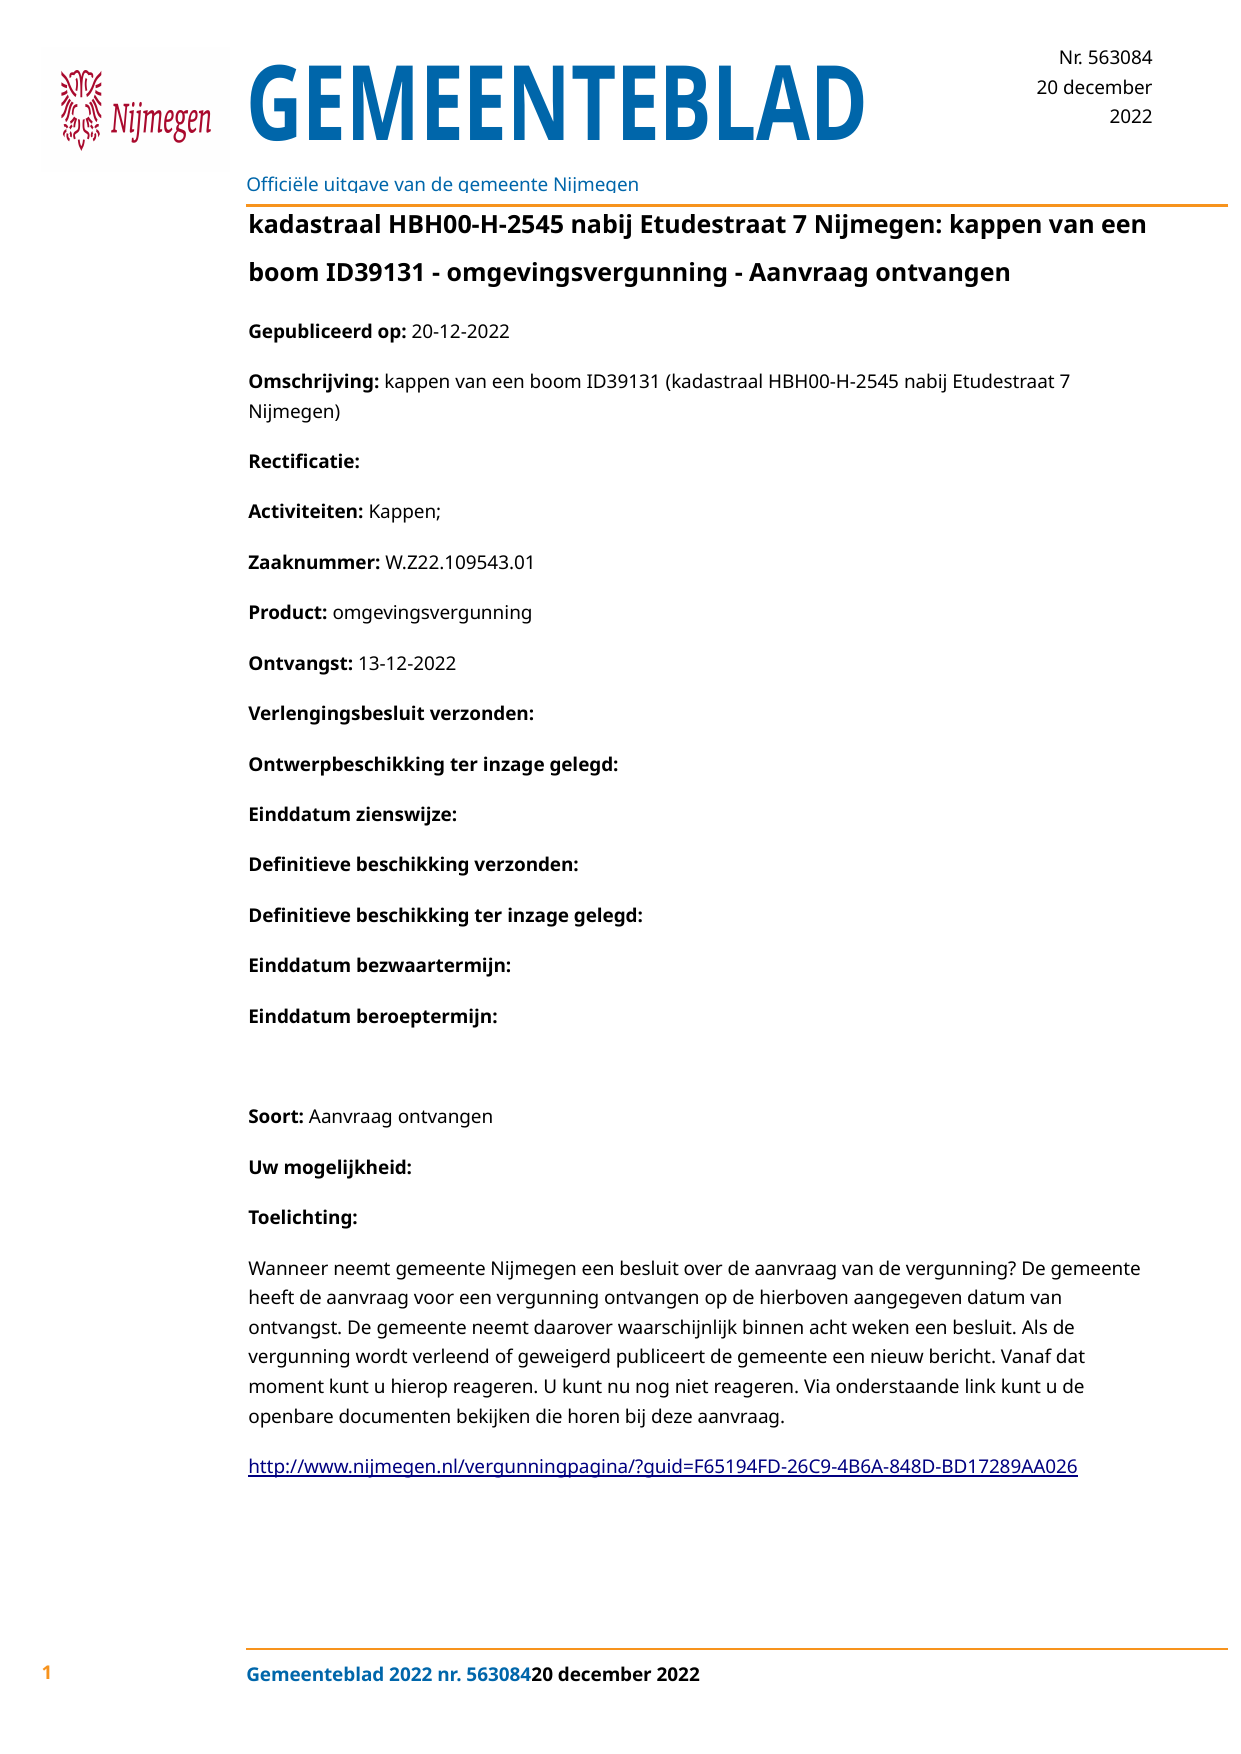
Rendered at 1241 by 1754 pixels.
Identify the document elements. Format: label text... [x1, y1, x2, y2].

text Zaaknummer: W.Z22.109543.01 [248, 549, 1152, 575]
text kadastraal HBH00-H-2545 nabij Etudestraat 7 Nijmegen: kappen van een boom ID39131 - omgevingsvergunning - Aanvraag ontvangen [248, 207, 1152, 288]
text Omschrijving: kappen van een boom ID39131 (kadastraal HBH00-H-2545 nabij Etudestraat 7 Nijmegen) [248, 368, 1152, 424]
text Ontwerpbeschikking ter inzage gelegd: [248, 751, 1152, 777]
text Wanneer neemt gemeente Nijmegen een besluit over de aanvraag van de vergunning? De gemeente heeft de aanvraag voor een vergunning ontvangen op de hierboven aangegeven datum van ontvangst. De gemeente neemt daarover waarschijnlijk binnen acht weken een besluit. Als de vergunning wordt verleend of geweigerd publiceert de gemeente een nieuw bericht. Vanaf dat moment kunt u hierop reageren. U kunt nu nog niet reageren. Via onderstaande link kunt u de openbare documenten bekijken die horen bij deze aanvraag. [248, 1255, 1152, 1429]
picture [41, 47, 231, 172]
text http://www.nijmegen.nl/vergunningpagina/?guid=F65194FD-26C9-4B6A-848D-BD17289AA026 [248, 1453, 1152, 1479]
text Toelichting: [248, 1204, 1152, 1230]
text Definitieve beschikking ter inzage gelegd: [248, 902, 1152, 928]
text Verlengingsbesluit verzonden: [248, 700, 1152, 726]
text Soort: Aanvraag ontvangen [248, 1104, 1152, 1129]
text Einddatum zienswijze: [248, 801, 1152, 827]
text Rectificatie: [248, 448, 1152, 474]
text Product: omgevingsvergunning [248, 599, 1152, 625]
text Ontvangst: 13-12-2022 [248, 650, 1152, 676]
text Gepubliceerd op: 20-12-2022 [248, 318, 1152, 344]
text Einddatum bezwaartermijn: [248, 952, 1152, 978]
text Einddatum beroeptermijn: [248, 1003, 1152, 1029]
text Definitieve beschikking verzonden: [248, 852, 1152, 877]
text Activiteiten: Kappen; [248, 499, 1152, 524]
text Uw mogelijkheid: [248, 1154, 1152, 1180]
